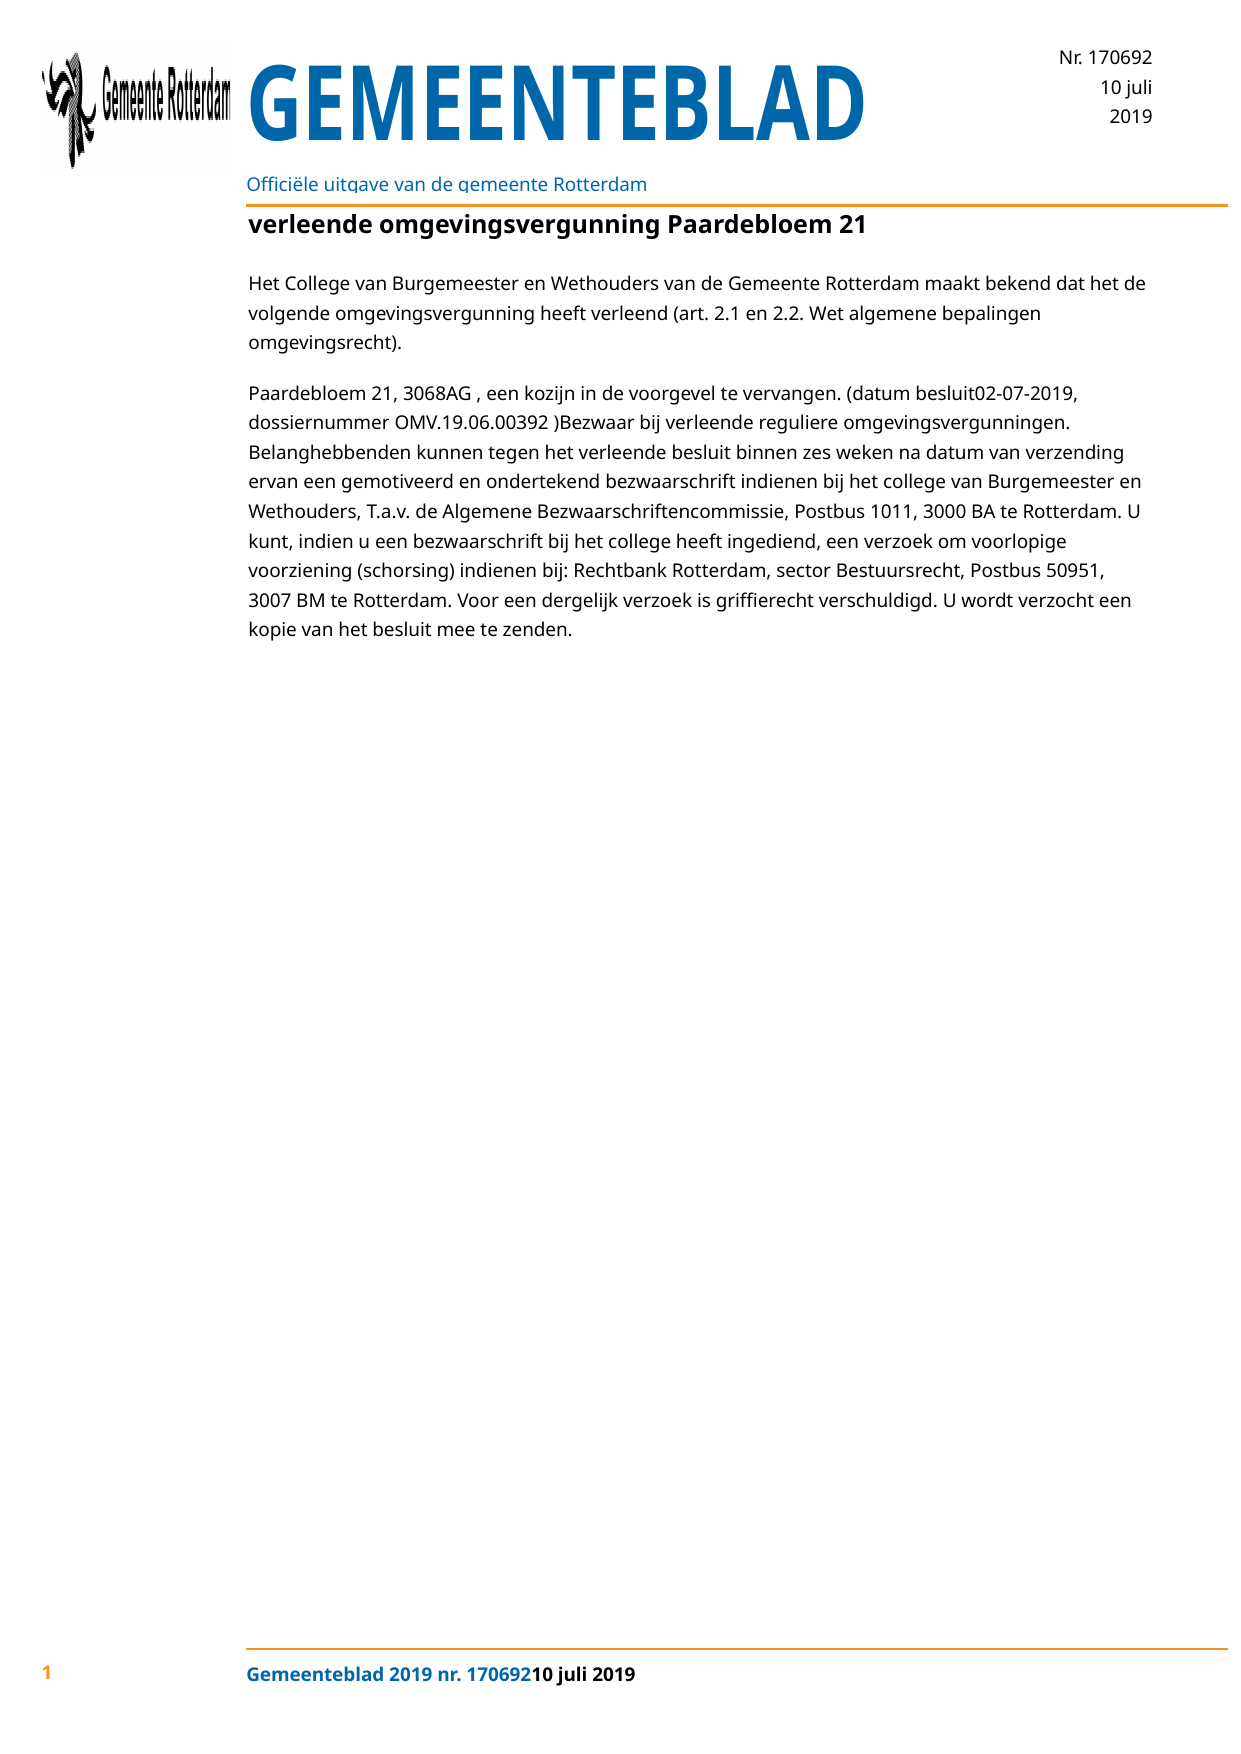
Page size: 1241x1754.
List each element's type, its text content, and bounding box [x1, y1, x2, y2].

text verleende omgevingsvergunning Paardebloem 21 [248, 207, 1152, 241]
text Paardebloem 21, 3068AG , een kozijn in de voorgevel te vervangen. (datum besluit02-07-2019, dossiernummer OMV.19.06.00392 )Bezwaar bij verleende reguliere omgevingsvergunningen. Belanghebbenden kunnen tegen het verleende besluit binnen zes weken na datum van verzending ervan een gemotiveerd en ondertekend bezwaarschrift indienen bij het college van Burgemeester en Wethouders, T.a.v. de Algemene Bezwaarschriftencommissie, Postbus 1011, 3000 BA te Rotterdam. U kunt, indien u een bezwaarschrift bij het college heeft ingediend, een verzoek om voorlopige voorziening (schorsing) indienen bij: Rechtbank Rotterdam, sector Bestuursrecht, Postbus 50951, 3007 BM te Rotterdam. Voor een dergelijk verzoek is griffierecht verschuldigd. U wordt verzocht een kopie van het besluit mee te zenden. [248, 380, 1152, 642]
picture [41, 47, 231, 172]
text Het College van Burgemeester en Wethouders van de Gemeente Rotterdam maakt bekend dat het de volgende omgevingsvergunning heeft verleend (art. 2.1 en 2.2. Wet algemene bepalingen omgevingsrecht). [248, 270, 1152, 355]
